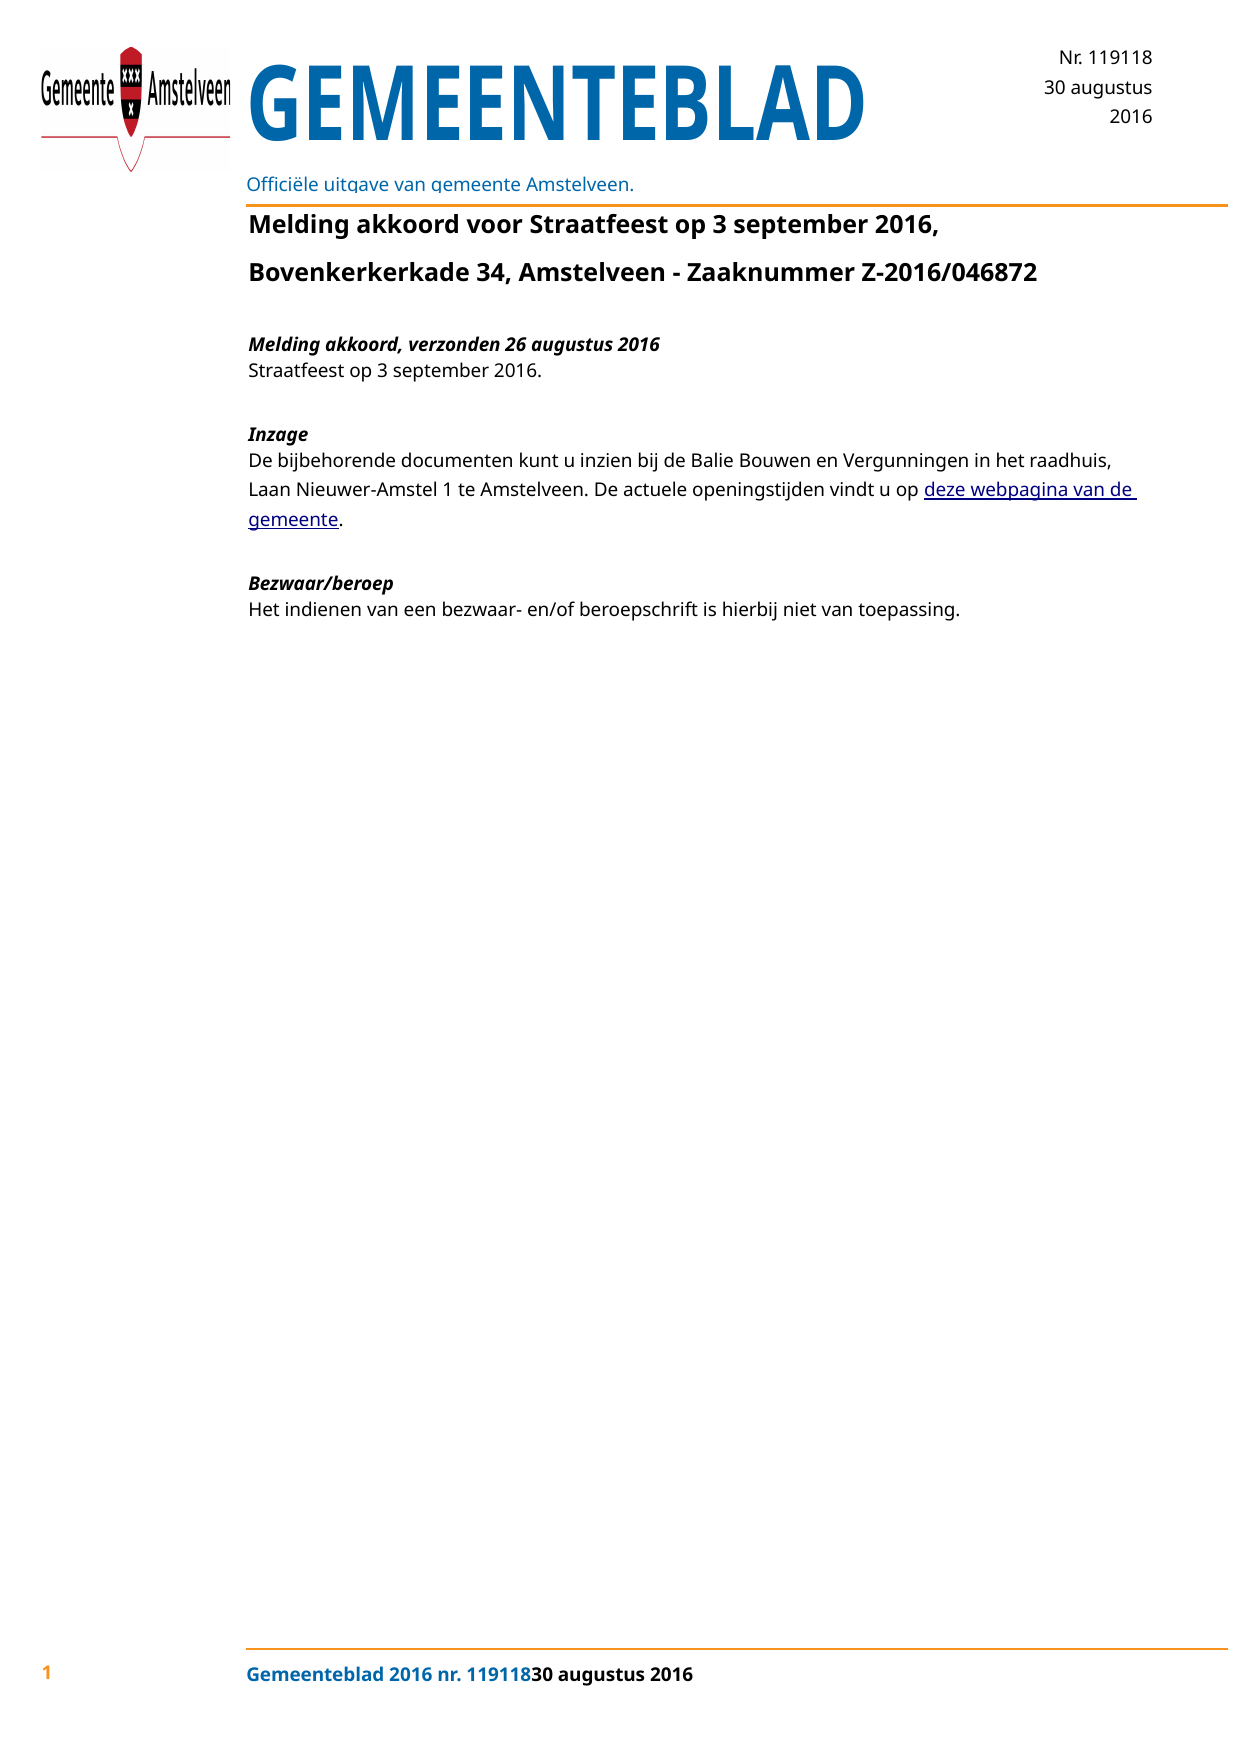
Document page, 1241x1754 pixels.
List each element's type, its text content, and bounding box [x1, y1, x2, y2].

text De bijbehorende documenten kunt u inzien bij de Balie Bouwen en Vergunningen in het raadhuis, Laan Nieuwer-Amstel 1 te Amstelveen. De actuele openingstijden vindt u op deze webpagina van de gemeente. [248, 447, 1152, 532]
text Straatfeest op 3 september 2016. [248, 357, 1152, 383]
text Bezwaar/beroep [248, 570, 1152, 596]
text Inzage [248, 421, 1152, 447]
picture [41, 47, 231, 172]
text Melding akkoord voor Straatfeest op 3 september 2016, Bovenkerkerkade 34, Amstelveen - Zaaknummer Z-2016/046872 [248, 207, 1152, 288]
text Het indienen van een bezwaar- en/of beroepschrift is hierbij niet van toepassing. [248, 596, 1152, 621]
text Melding akkoord, verzonden 26 augustus 2016 [248, 331, 1152, 357]
